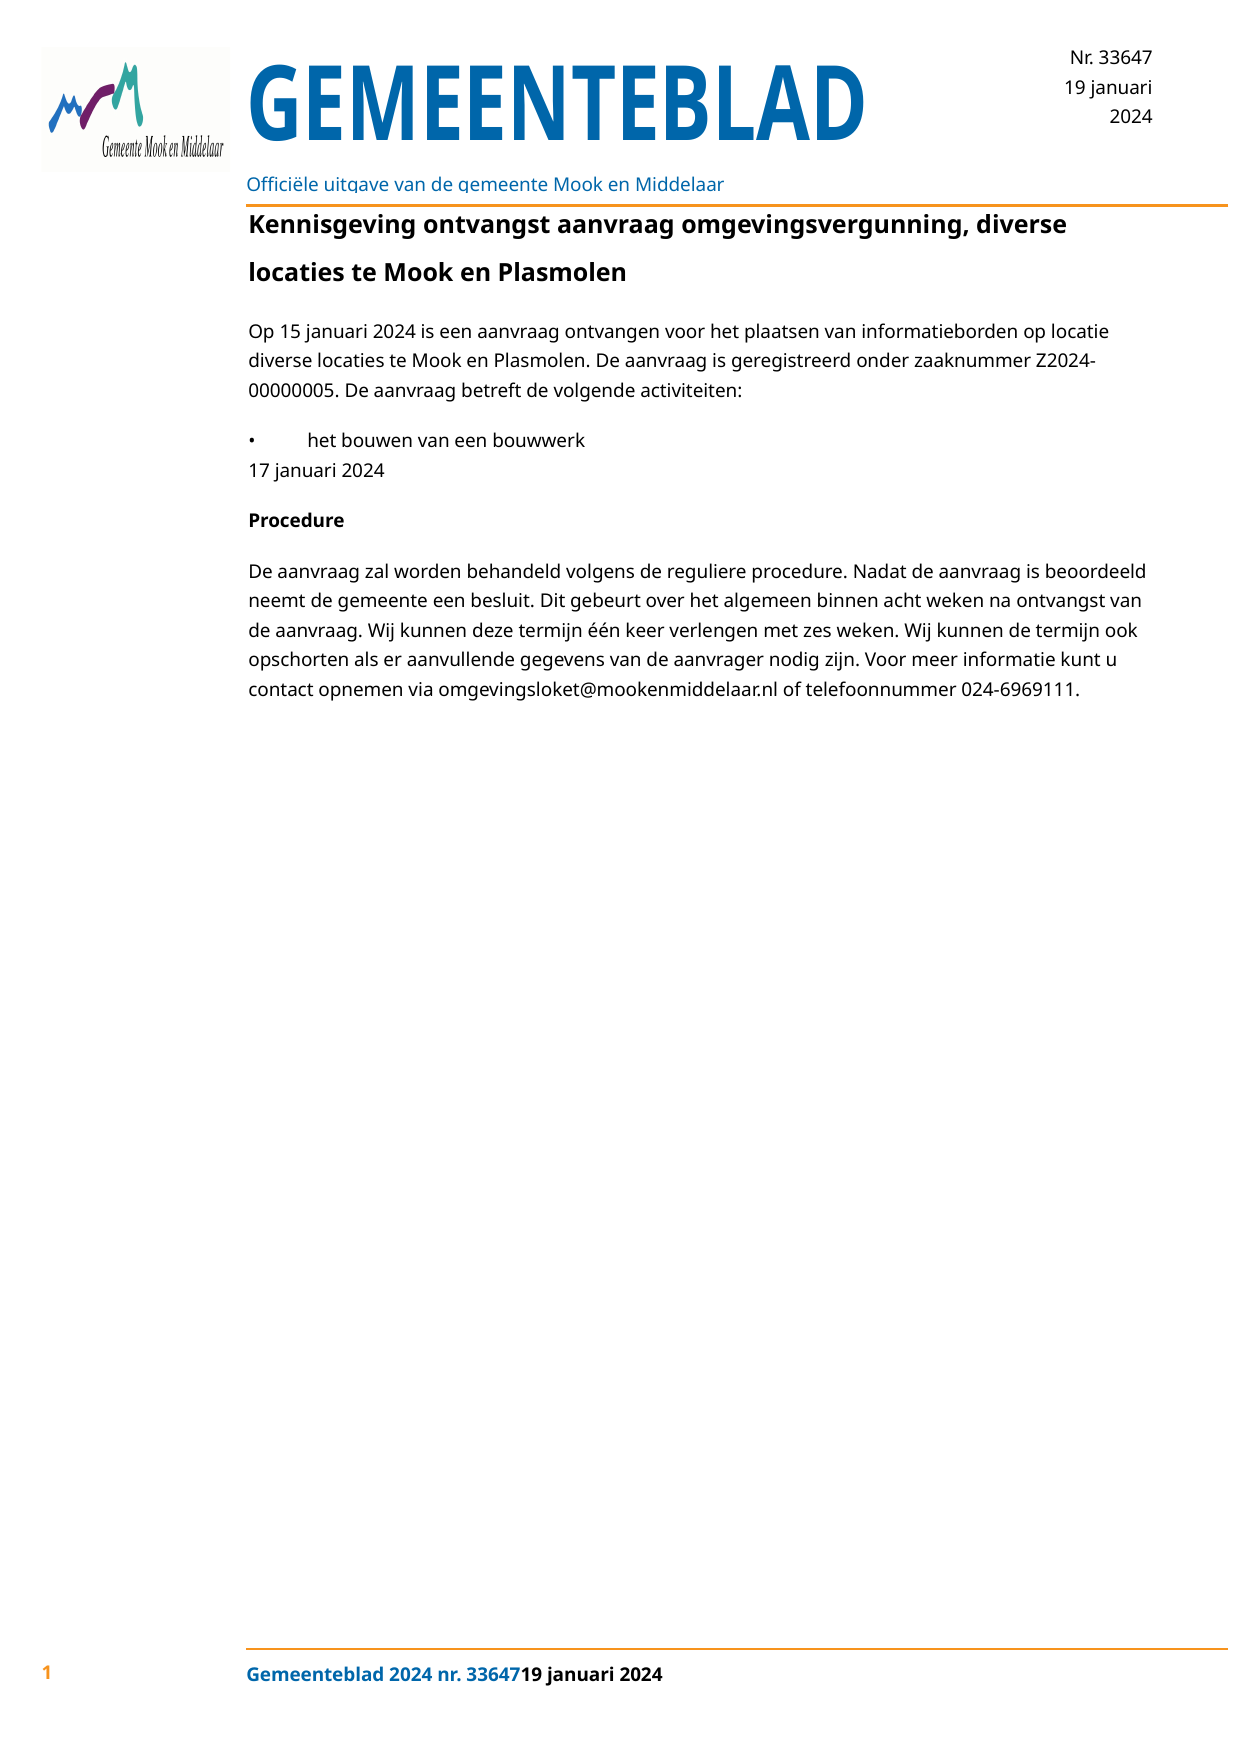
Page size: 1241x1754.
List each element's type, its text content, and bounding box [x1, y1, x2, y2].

list het bouwen van een bouwwerk [248, 427, 1152, 453]
text Kennisgeving ontvangst aanvraag omgevingsvergunning, diverse locaties te Mook en Plasmolen [248, 207, 1152, 288]
text 17 januari 2024 [248, 457, 1152, 483]
text Op 15 januari 2024 is een aanvraag ontvangen voor het plaatsen van informatieborden op locatie diverse locaties te Mook en Plasmolen. De aanvraag is geregistreerd onder zaaknummer Z2024-00000005. De aanvraag betreft de volgende activiteiten: [248, 318, 1152, 403]
text De aanvraag zal worden behandeld volgens de reguliere procedure. Nadat de aanvraag is beoordeeld neemt de gemeente een besluit. Dit gebeurt over het algemeen binnen acht weken na ontvangst van de aanvraag. Wij kunnen deze termijn één keer verlengen met zes weken. Wij kunnen de termijn ook opschorten als er aanvullende gegevens van de aanvrager nodig zijn. Voor meer informatie kunt u contact opnemen via omgevingsloket@mookenmiddelaar.nl of telefoonnummer 024-6969111. [248, 558, 1152, 702]
text Procedure [248, 507, 1152, 533]
picture [41, 47, 231, 172]
